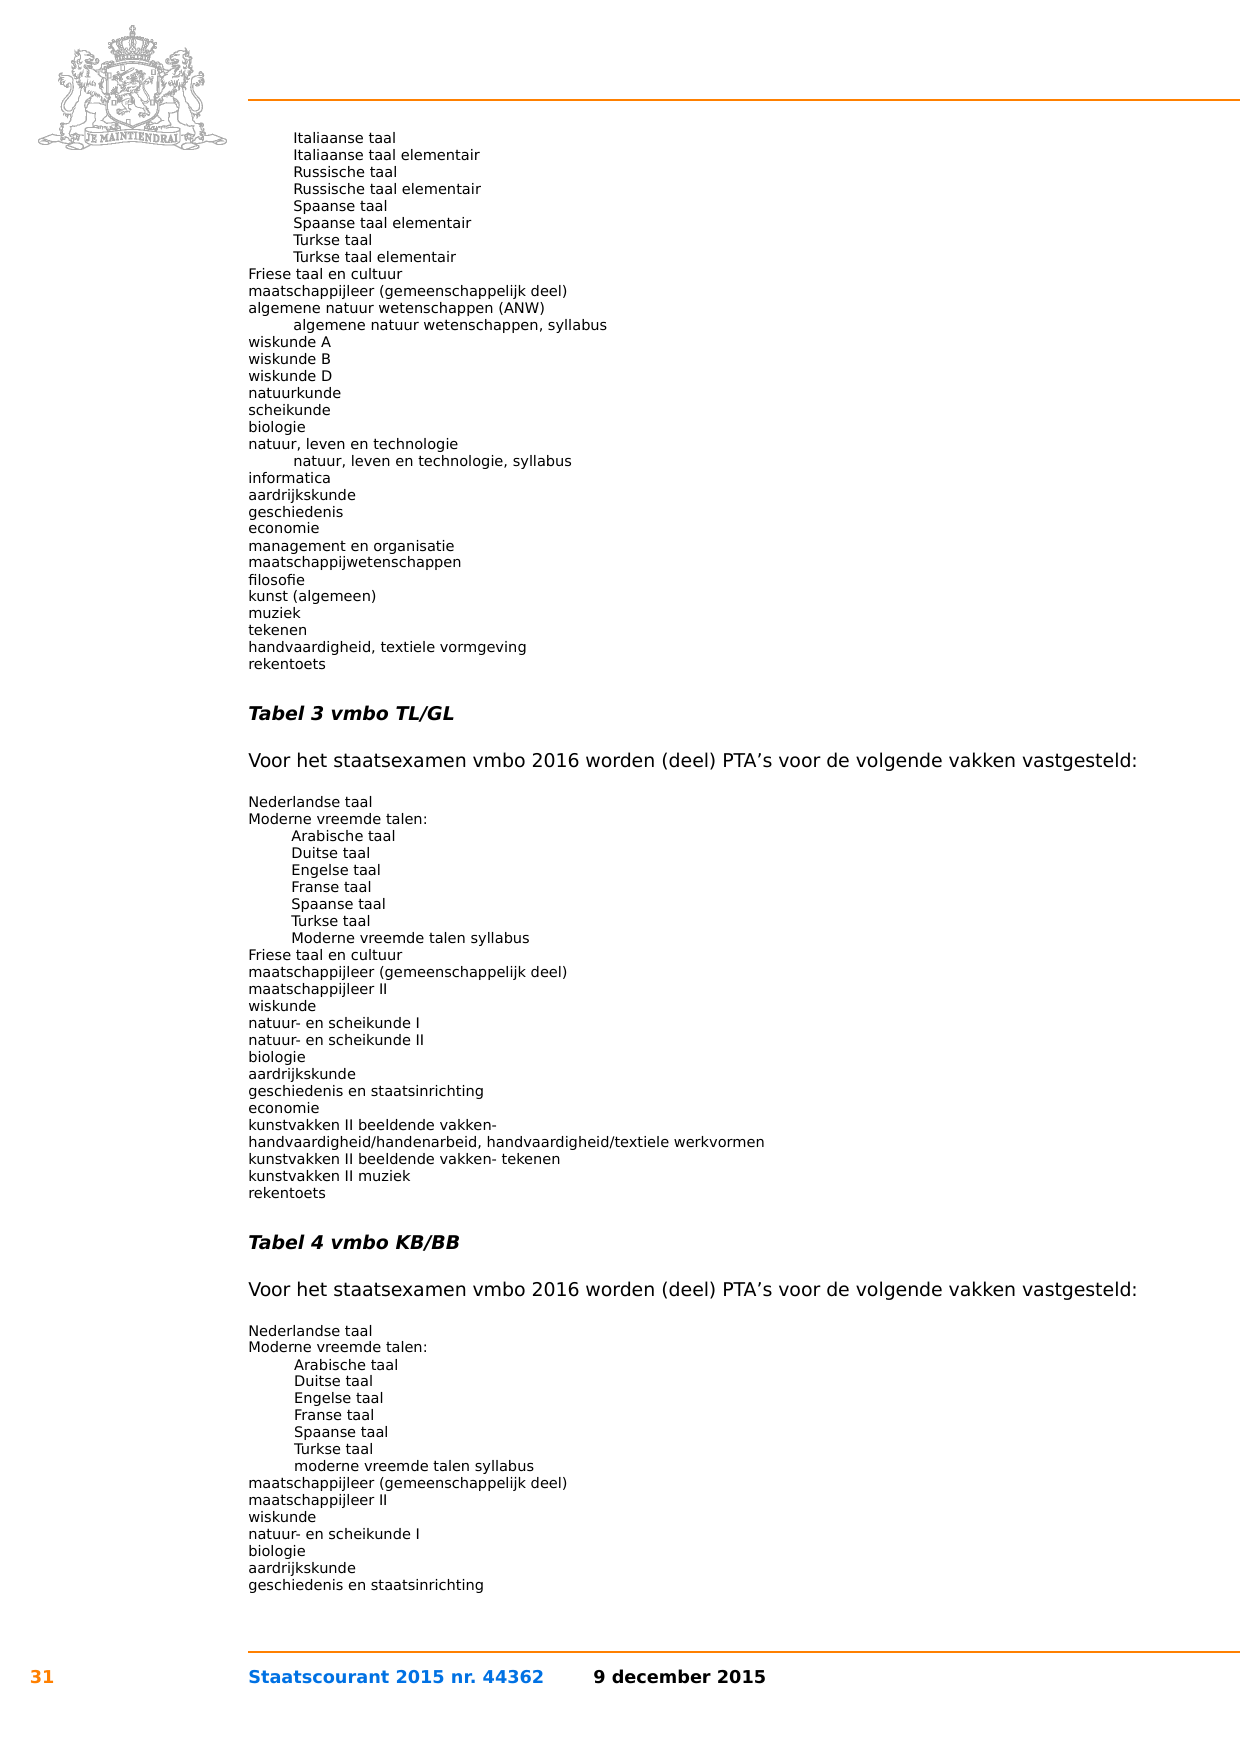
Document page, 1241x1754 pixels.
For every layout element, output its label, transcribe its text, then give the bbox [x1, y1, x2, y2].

table_cell natuur- en scheikunde I [248, 1015, 1163, 1032]
table_cell maatschappijleer (gemeenschappelijk deel) [248, 283, 1163, 300]
table_cell wiskunde [248, 1509, 1163, 1526]
table_cell aardrijkskunde [248, 1066, 1163, 1083]
table_cell kunstvakken II muziek rekentoets [248, 1168, 1163, 1202]
table_cell rekentoets [248, 656, 1163, 673]
table_cell economie [248, 520, 1163, 537]
subtitle Tabel 3 vmbo TL/GL [248, 703, 1163, 725]
table_cell geschiedenis en staatsinrichting [248, 1577, 1163, 1594]
text Voor het staatsexamen vmbo 2016 worden (deel) PTA’s voor de volgende vakken vastgesteld: [248, 1278, 1163, 1301]
table_cell maatschappijleer (gemeenschappelijk deel) [248, 964, 1163, 981]
table_cell handvaardigheid, textiele vormgeving [248, 639, 1163, 656]
table_cell [248, 130, 287, 266]
table_cell algemene natuur wetenschappen, syllabus [287, 317, 1163, 334]
table_cell wiskunde B [248, 351, 1163, 368]
table_cell economie [248, 1100, 1163, 1117]
subtitle Tabel 4 vmbo KB/BB [248, 1232, 1163, 1253]
table_cell biologie [248, 1543, 1163, 1560]
table_cell natuur- en scheikunde II [248, 1032, 1163, 1049]
table_cell kunstvakken II beeldende vakken- handvaardigheid/handenarbeid, handvaardigheid/textiele werkvormen [248, 1117, 1163, 1151]
table_cell informatica [248, 470, 1163, 486]
table_cell maatschappijleer II [248, 981, 1163, 998]
table_cell aardrijkskunde [248, 486, 1163, 503]
table_cell maatschappijleer (gemeenschappelijk deel) [248, 1475, 1163, 1492]
table_cell aardrijkskunde [248, 1560, 1163, 1577]
table_cell kunstvakken II beeldende vakken- tekenen [248, 1151, 1163, 1168]
table_cell natuur- en scheikunde I [248, 1526, 1163, 1543]
table_cell filosofie [248, 571, 1163, 588]
table_cell Moderne vreemde talen: [248, 1339, 1163, 1356]
table_cell kunst (algemeen) [248, 588, 1163, 605]
table_cell muziek [248, 605, 1163, 622]
table_cell management en organisatie [248, 538, 1163, 554]
picture [38, 25, 227, 150]
table_cell Friese taal en cultuur [248, 266, 1163, 283]
table_cell [248, 828, 285, 947]
table_cell [248, 1356, 288, 1475]
table_cell geschiedenis [248, 504, 1163, 520]
table_cell algemene natuur wetenschappen (ANW) [248, 300, 1163, 317]
table_cell [248, 453, 287, 469]
table_cell geschiedenis en staatsinrichting [248, 1083, 1163, 1100]
table_cell maatschappijleer II [248, 1492, 1163, 1509]
table_cell Arabische taal Duitse taal Engelse taal Franse taal Spaanse taal Turkse taal moderne vreemde talen syllabus [288, 1356, 1163, 1475]
table_cell tekenen [248, 622, 1163, 639]
table_cell [248, 317, 287, 334]
text Voor het staatsexamen vmbo 2016 worden (deel) PTA’s voor de volgende vakken vastgesteld: [248, 750, 1163, 772]
table_cell wiskunde [248, 998, 1163, 1015]
table_header Nederlandse taal [248, 794, 1163, 811]
table_cell Friese taal en cultuur [248, 947, 1163, 964]
table_cell natuurkunde [248, 385, 1163, 402]
table_header Nederlandse taal [248, 1323, 1163, 1339]
table_cell scheikunde [248, 402, 1163, 418]
table_cell biologie [248, 1049, 1163, 1066]
table_cell Italiaanse taal Italiaanse taal elementair Russische taal Russische taal elementair Spaanse taal Spaanse taal elementair Turkse taal Turkse taal elementair [287, 130, 1163, 266]
table_cell maatschappijwetenschappen [248, 554, 1163, 571]
table_cell natuur, leven en technologie [248, 436, 1163, 452]
table_cell Moderne vreemde talen: [248, 811, 1163, 828]
table_cell Arabische taal Duitse taal Engelse taal Franse taal Spaanse taal Turkse taal Moderne vreemde talen syllabus [285, 828, 1163, 947]
table_cell wiskunde A [248, 334, 1163, 351]
table_cell wiskunde D [248, 368, 1163, 384]
table_cell natuur, leven en technologie, syllabus [287, 453, 1163, 469]
table_cell biologie [248, 419, 1163, 436]
